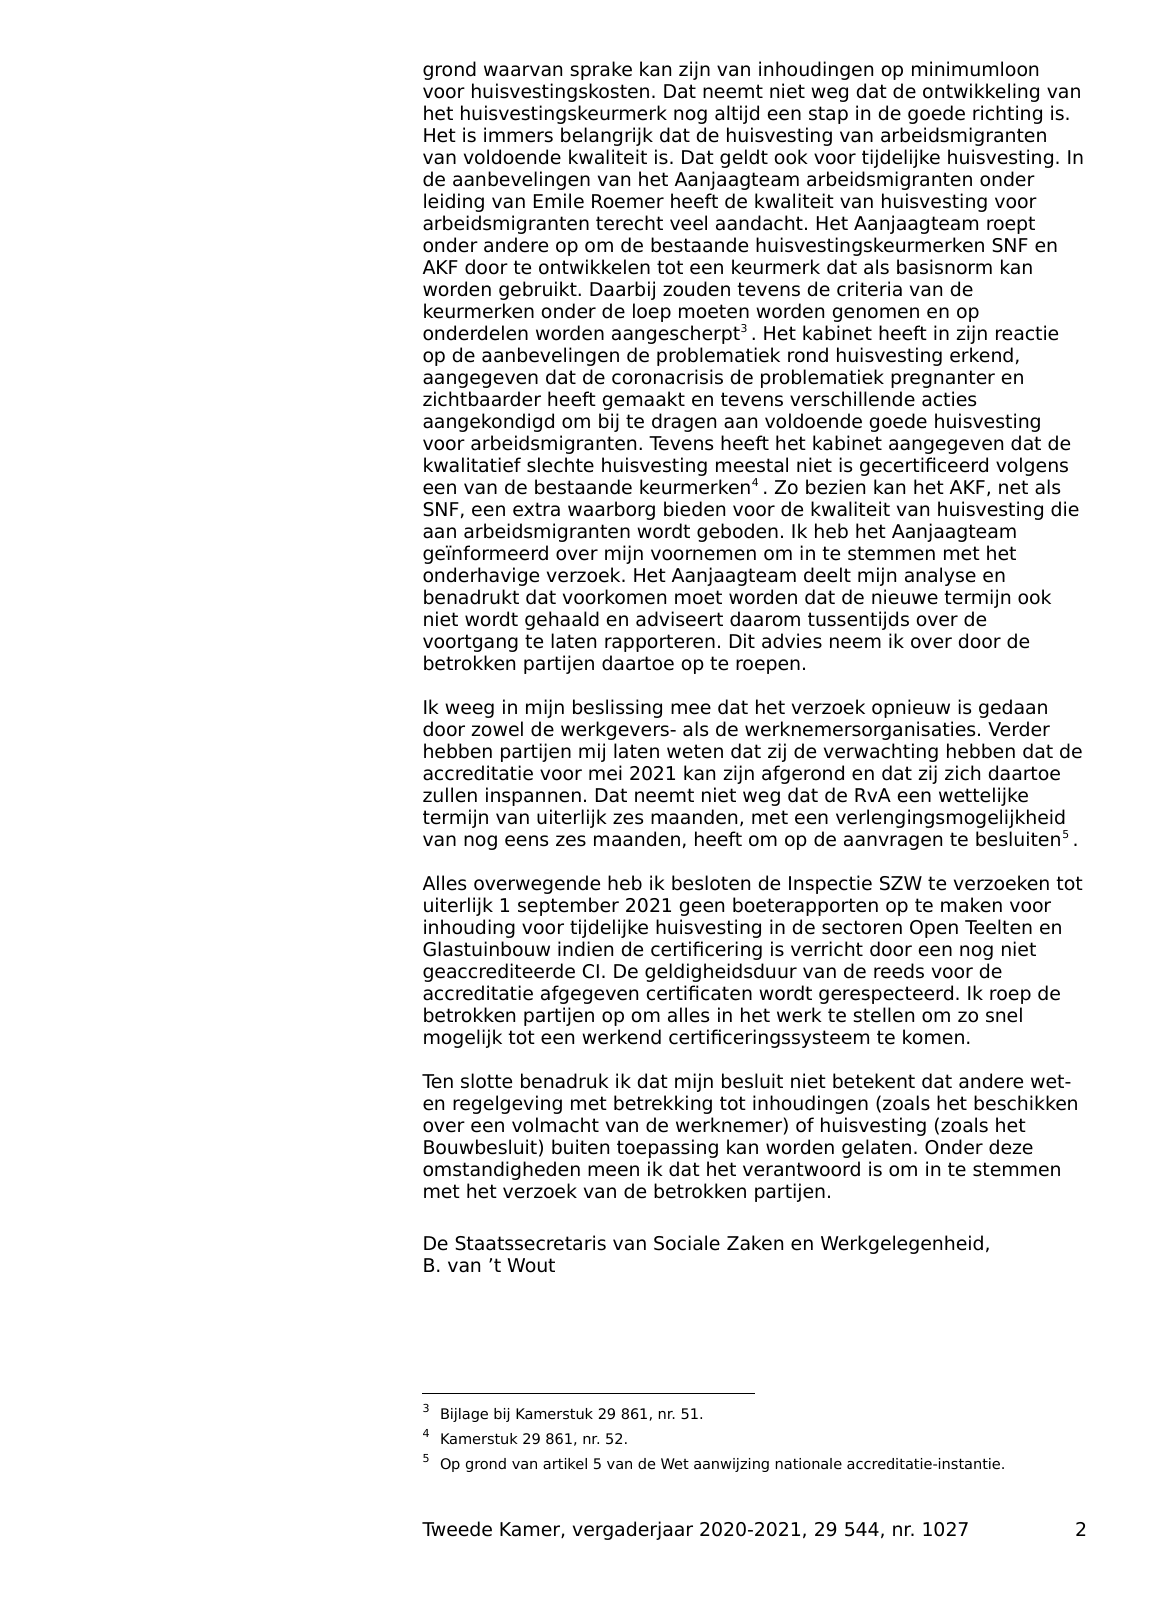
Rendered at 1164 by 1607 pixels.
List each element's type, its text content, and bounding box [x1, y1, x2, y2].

text Bijlage bij Kamerstuk 29 861, nr. 51. [422, 1402, 1087, 1424]
text Kamerstuk 29 861, nr. 52. [422, 1427, 1087, 1449]
text Ik weeg in mijn beslissing mee dat het verzoek opnieuw is gedaan door zowel de werkgevers- als de werknemersorganisaties. Verder hebben partijen mij laten weten dat zij de verwachting hebben dat de accreditatie voor mei 2021 kan zijn afgerond en dat zij zich daartoe zullen inspannen. Dat neemt niet weg dat de RvA een wettelijke termijn van uiterlijk zes maanden, met een verlengingsmogelijkheid van nog eens zes maanden, heeft om op de aanvragen te besluiten. [422, 697, 1087, 851]
text Op grond van artikel 5 van de Wet aanwijzing nationale accreditatie-instantie. [422, 1452, 1087, 1474]
text De Staatssecretaris van Sociale Zaken en Werkgelegenheid, B. van ’t Wout [422, 1233, 1087, 1277]
text Ten slotte benadruk ik dat mijn besluit niet betekent dat andere wet- en regelgeving met betrekking tot inhoudingen (zoals het beschikken over een volmacht van de werknemer) of huisvesting (zoals het Bouwbesluit) buiten toepassing kan worden gelaten. Onder deze omstandigheden meen ik dat het verantwoord is om in te stemmen met het verzoek van de betrokken partijen. [422, 1071, 1087, 1203]
text Alles overwegende heb ik besloten de Inspectie SZW te verzoeken tot uiterlijk 1 september 2021 geen boeterapporten op te maken voor inhouding voor tijdelijke huisvesting in de sectoren Open Teelten en Glastuinbouw indien de certificering is verricht door een nog niet geaccrediteerde CI. De geldigheidsduur van de reeds voor de accreditatie afgegeven certificaten wordt gerespecteerd. Ik roep de betrokken partijen op om alles in het werk te stellen om zo snel mogelijk tot een werkend certificeringssysteem te komen. [422, 873, 1087, 1048]
text grond waarvan sprake kan zijn van inhoudingen op minimumloon voor huisvestingskosten. Dat neemt niet weg dat de ontwikkeling van het huisvestingskeurmerk nog altijd een stap in de goede richting is. Het is immers belangrijk dat de huisvesting van arbeidsmigranten van voldoende kwaliteit is. Dat geldt ook voor tijdelijke huisvesting. In de aanbevelingen van het Aanjaagteam arbeidsmigranten onder leiding van Emile Roemer heeft de kwaliteit van huisvesting voor arbeidsmigranten terecht veel aandacht. Het Aanjaagteam roept onder andere op om de bestaande huisvestingskeurmerken SNF en AKF door te ontwikkelen tot een keurmerk dat als basisnorm kan worden gebruikt. Daarbij zouden tevens de criteria van de keurmerken onder de loep moeten worden genomen en op onderdelen worden aangescherpt. Het kabinet heeft in zijn reactie op de aanbevelingen de problematiek rond huisvesting erkend, aangegeven dat de coronacrisis de problematiek pregnanter en zichtbaarder heeft gemaakt en tevens verschillende acties aangekondigd om bij te dragen aan voldoende goede huisvesting voor arbeidsmigranten. Tevens heeft het kabinet aangegeven dat de kwalitatief slechte huisvesting meestal niet is gecertificeerd volgens een van de bestaande keurmerken. Zo bezien kan het AKF, net als SNF, een extra waarborg bieden voor de kwaliteit van huisvesting die aan arbeidsmigranten wordt geboden. Ik heb het Aanjaagteam geïnformeerd over mijn voornemen om in te stemmen met het onderhavige verzoek. Het Aanjaagteam deelt mijn analyse en benadrukt dat voorkomen moet worden dat de nieuwe termijn ook niet wordt gehaald en adviseert daarom tussentijds over de voortgang te laten rapporteren. Dit advies neem ik over door de betrokken partijen daartoe op te roepen. [422, 59, 1087, 674]
